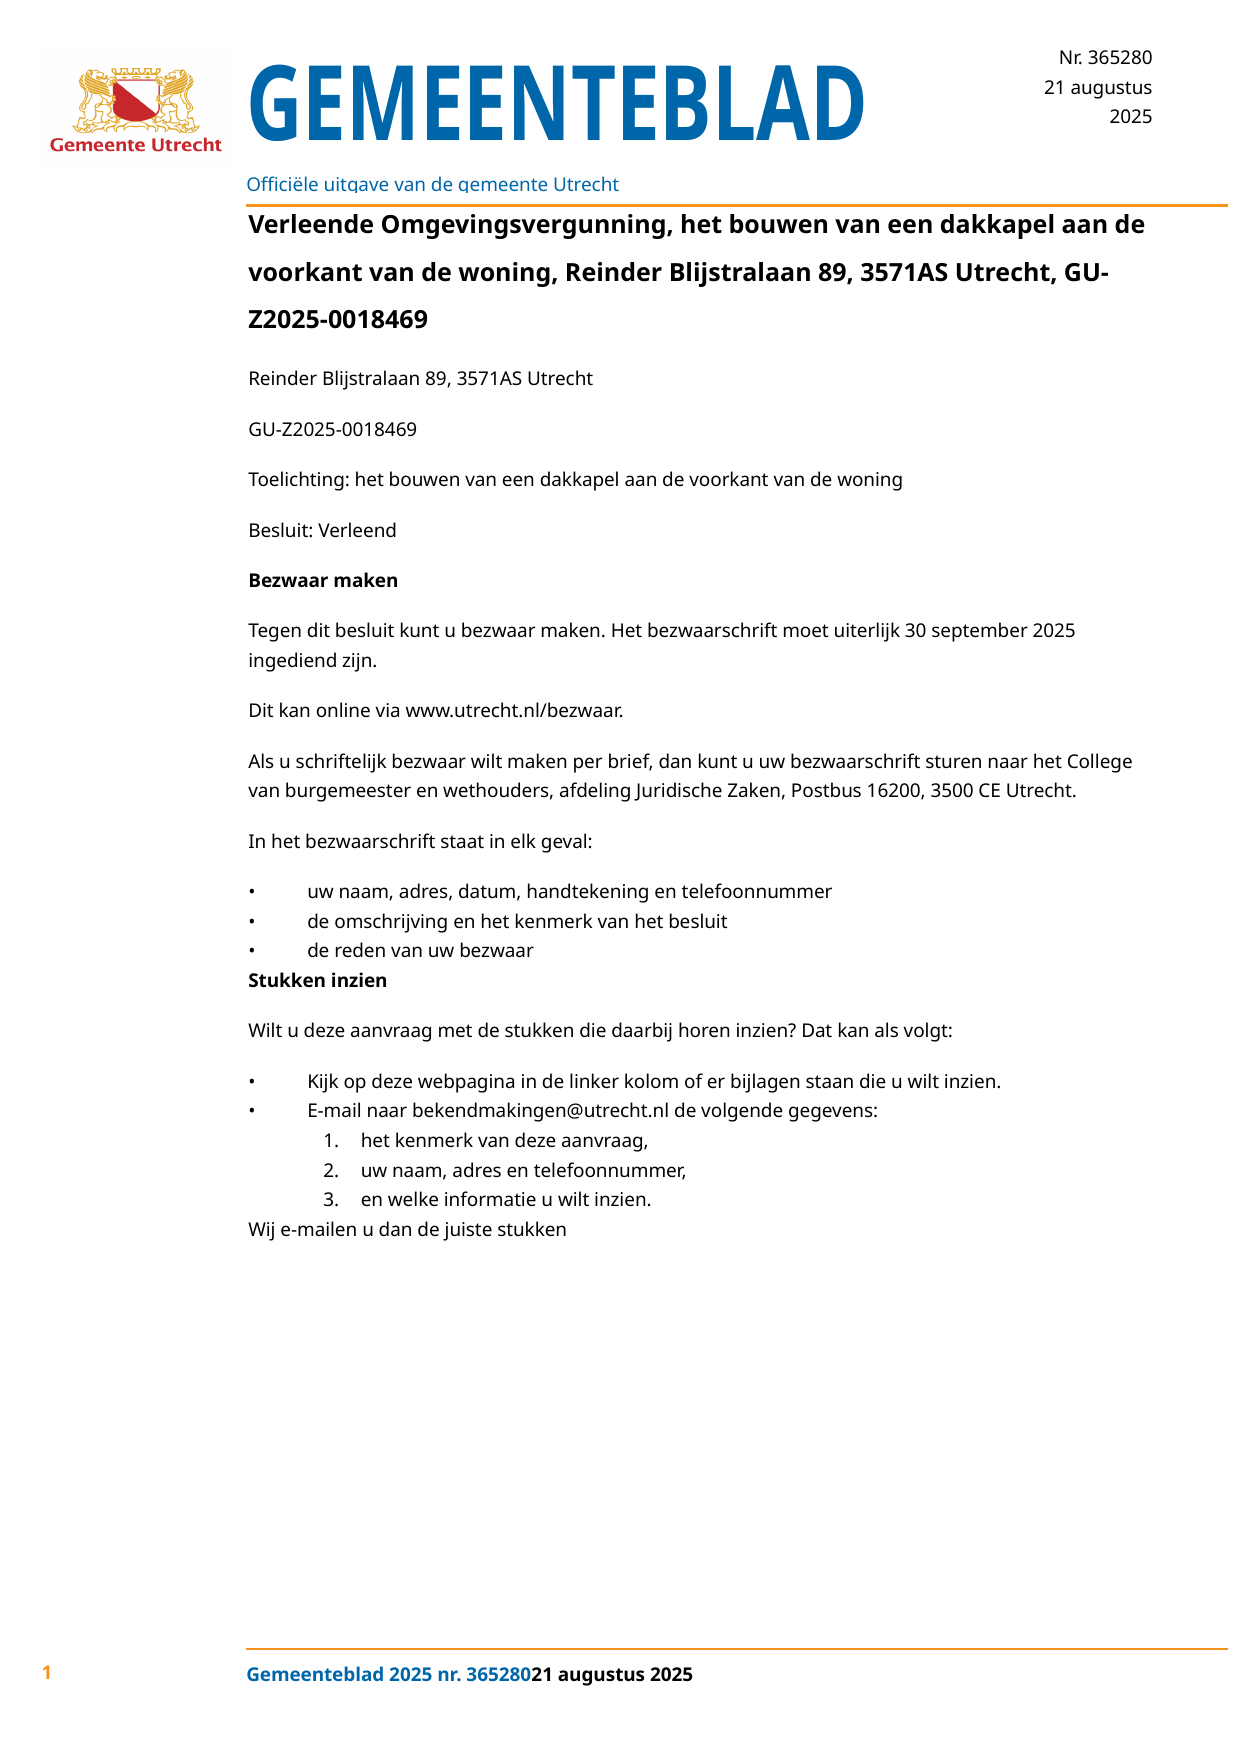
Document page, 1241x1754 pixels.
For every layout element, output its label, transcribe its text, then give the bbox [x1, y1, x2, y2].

list uw naam, adres en telefoonnummer, [323, 1157, 1152, 1182]
list en welke informatie u wilt inzien. [323, 1186, 1152, 1212]
list uw naam, adres, datum, handtekening en telefoonnummer [248, 878, 1152, 904]
text In het bezwaarschrift staat in elk geval: [248, 828, 1152, 854]
text Als u schriftelijk bezwaar wilt maken per brief, dan kunt u uw bezwaarschrift sturen naar het College van burgemeester en wethouders, afdeling Juridische Zaken, Postbus 16200, 3500 CE Utrecht. [248, 748, 1152, 803]
picture [41, 47, 231, 172]
text Besluit: Verleend [248, 517, 1152, 542]
text Reinder Blijstralaan 89, 3571AS Utrecht [248, 366, 1152, 391]
list Kijk op deze webpagina in de linker kolom of er bijlagen staan die u wilt inzien. [248, 1068, 1152, 1094]
text Verleende Omgevingsvergunning, het bouwen van een dakkapel aan de voorkant van de woning, Reinder Blijstralaan 89, 3571AS Utrecht, GU-Z2025-0018469 [248, 207, 1152, 336]
text Toelichting: het bouwen van een dakkapel aan de voorkant van de woning [248, 466, 1152, 492]
text GU-Z2025-0018469 [248, 416, 1152, 442]
text Wilt u deze aanvraag met de stukken die daarbij horen inzien? Dat kan als volgt: [248, 1018, 1152, 1043]
text Stukken inzien [248, 967, 1152, 993]
list het kenmerk van deze aanvraag, [323, 1127, 1152, 1153]
list de omschrijving en het kenmerk van het besluit [248, 908, 1152, 934]
list de reden van uw bezwaar [248, 938, 1152, 963]
text Bezwaar maken [248, 567, 1152, 593]
text Wij e-mailen u dan de juiste stukken [248, 1216, 1152, 1242]
text Tegen dit besluit kunt u bezwaar maken. Het bezwaarschrift moet uiterlijk 30 september 2025 ingediend zijn. [248, 618, 1152, 673]
text Dit kan online via www.utrecht.nl/bezwaar. [248, 698, 1152, 723]
list E-mail naar bekendmakingen@utrecht.nl de volgende gegevens: [248, 1098, 1152, 1123]
